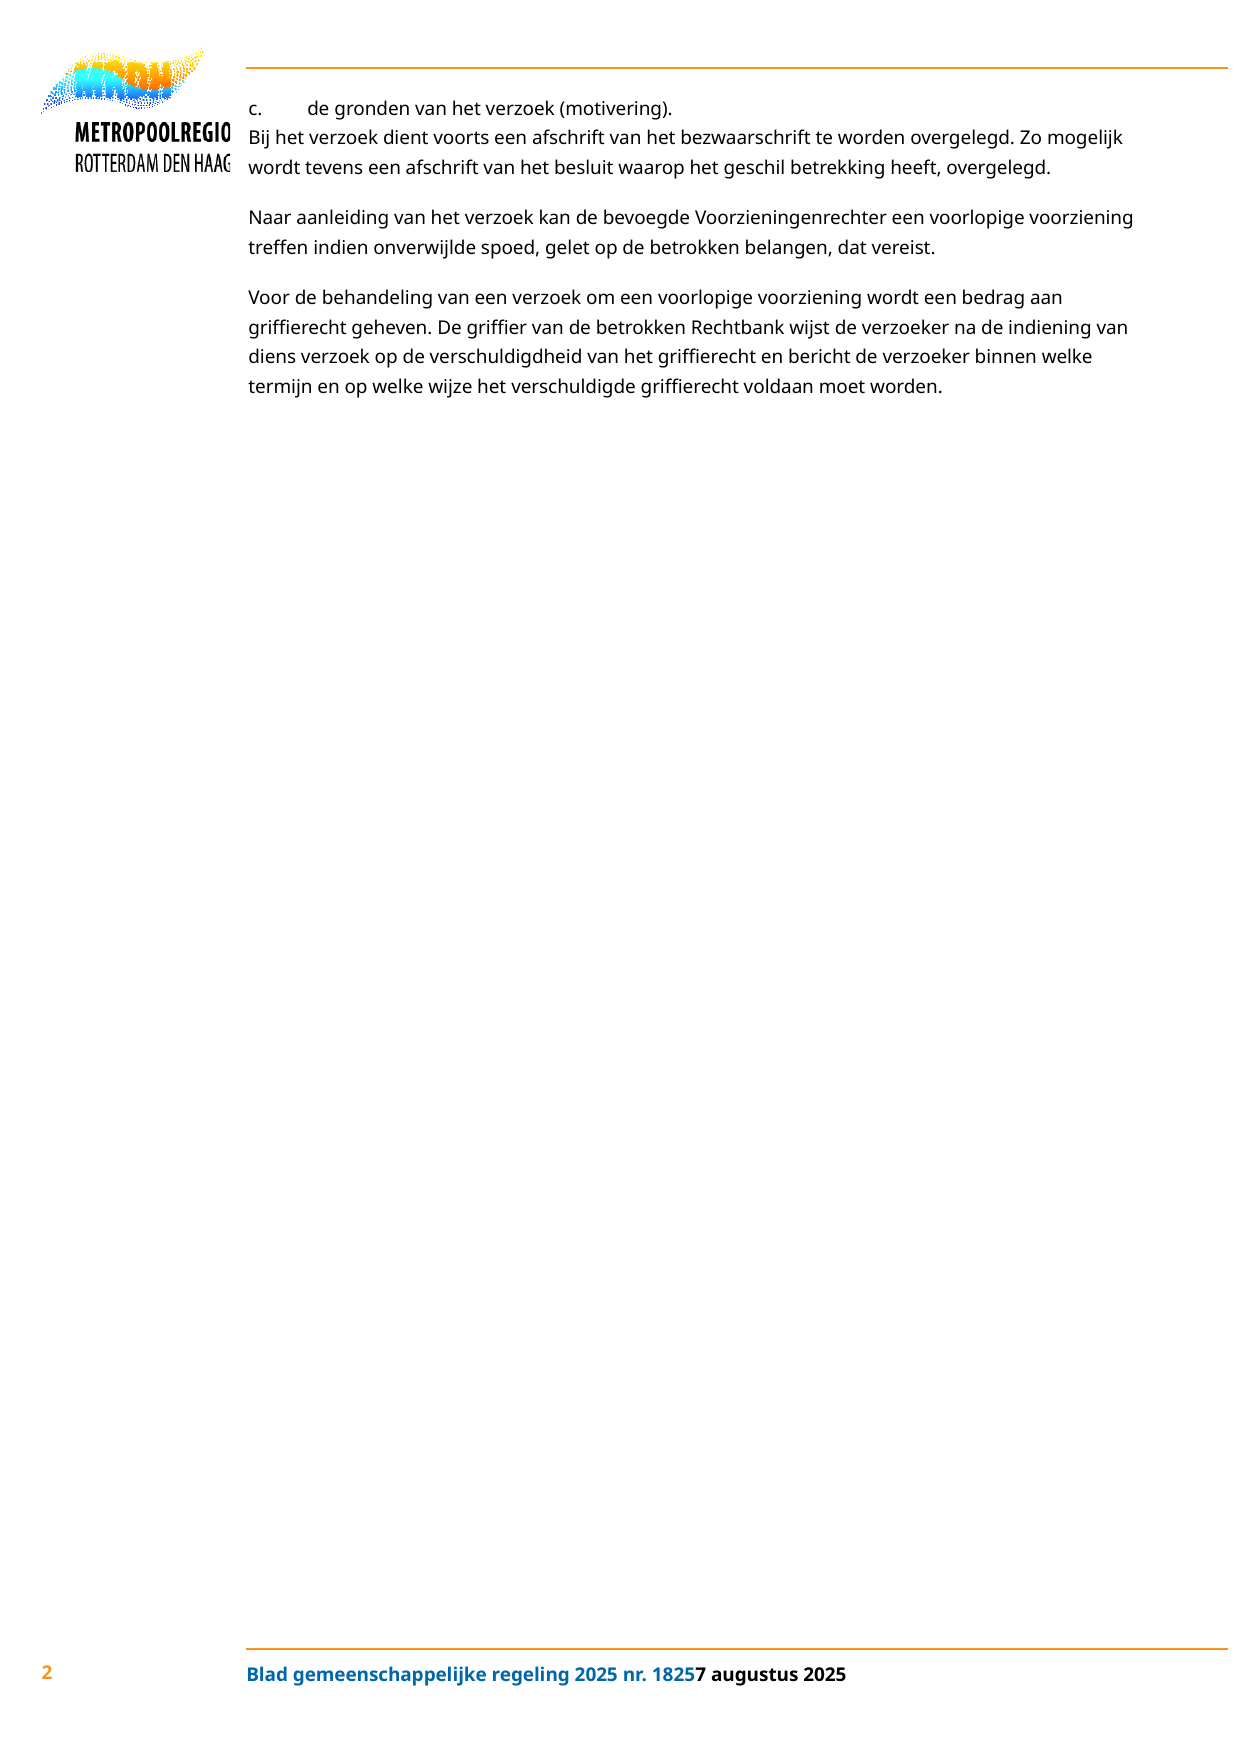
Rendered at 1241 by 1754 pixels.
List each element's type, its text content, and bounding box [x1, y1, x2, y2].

picture [41, 47, 231, 172]
text Bij het verzoek dient voorts een afschrift van het bezwaarschrift te worden overgelegd. Zo mogelijk wordt tevens een afschrift van het besluit waarop het geschil betrekking heeft, overgelegd. [248, 124, 1152, 180]
text Voor de behandeling van een verzoek om een voorlopige voorziening wordt een bedrag aan griffierecht geheven. De griffier van de betrokken Rechtbank wijst de verzoeker na de indiening van diens verzoek op de verschuldigdheid van het griffierecht en bericht de verzoeker binnen welke termijn en op welke wijze het verschuldigde griffierecht voldaan moet worden. [248, 284, 1152, 399]
text Naar aanleiding van het verzoek kan de bevoegde Voorzieningenrechter een voorlopige voorziening treffen indien onverwijlde spoed, gelet op de betrokken belangen, dat vereist. [248, 204, 1152, 260]
list de gronden van het verzoek (motivering). [248, 95, 1152, 121]
